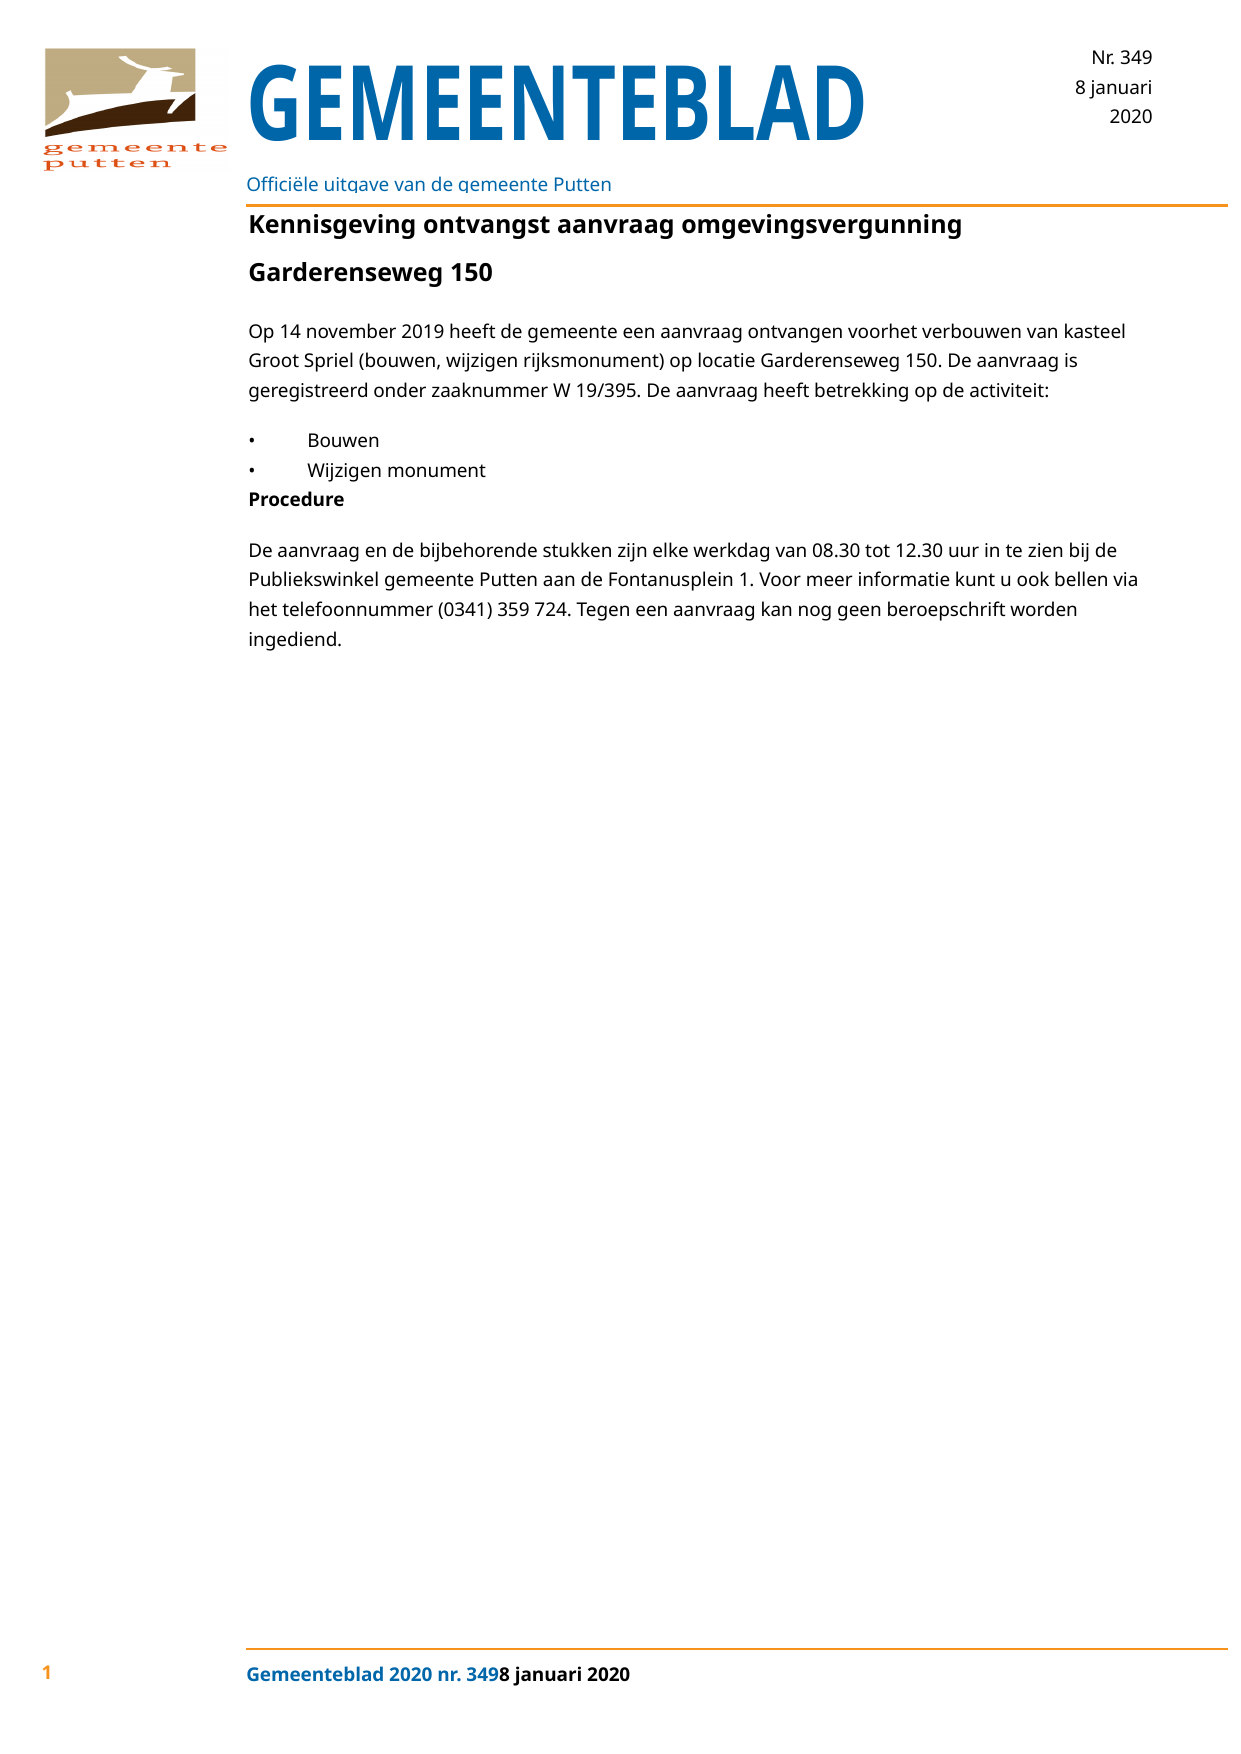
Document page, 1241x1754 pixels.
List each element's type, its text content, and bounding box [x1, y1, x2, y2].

text De aanvraag en de bijbehorende stukken zijn elke werkdag van 08.30 tot 12.30 uur in te zien bij de Publiekswinkel gemeente Putten aan de Fontanusplein 1. Voor meer informatie kunt u ook bellen via het telefoonnummer (0341) 359 724. Tegen een aanvraag kan nog geen beroepschrift worden ingediend. [248, 537, 1152, 652]
text Op 14 november 2019 heeft de gemeente een aanvraag ontvangen voorhet verbouwen van kasteel Groot Spriel (bouwen, wijzigen rijksmonument) op locatie Garderenseweg 150. De aanvraag is geregistreerd onder zaaknummer W 19/395. De aanvraag heeft betrekking op de activiteit: [248, 318, 1152, 403]
list Wijzigen monument [248, 457, 1152, 483]
text Procedure [248, 487, 1152, 512]
picture [41, 47, 231, 172]
list Bouwen [248, 427, 1152, 453]
text Kennisgeving ontvangst aanvraag omgevingsvergunning Garderenseweg 150 [248, 207, 1152, 288]
